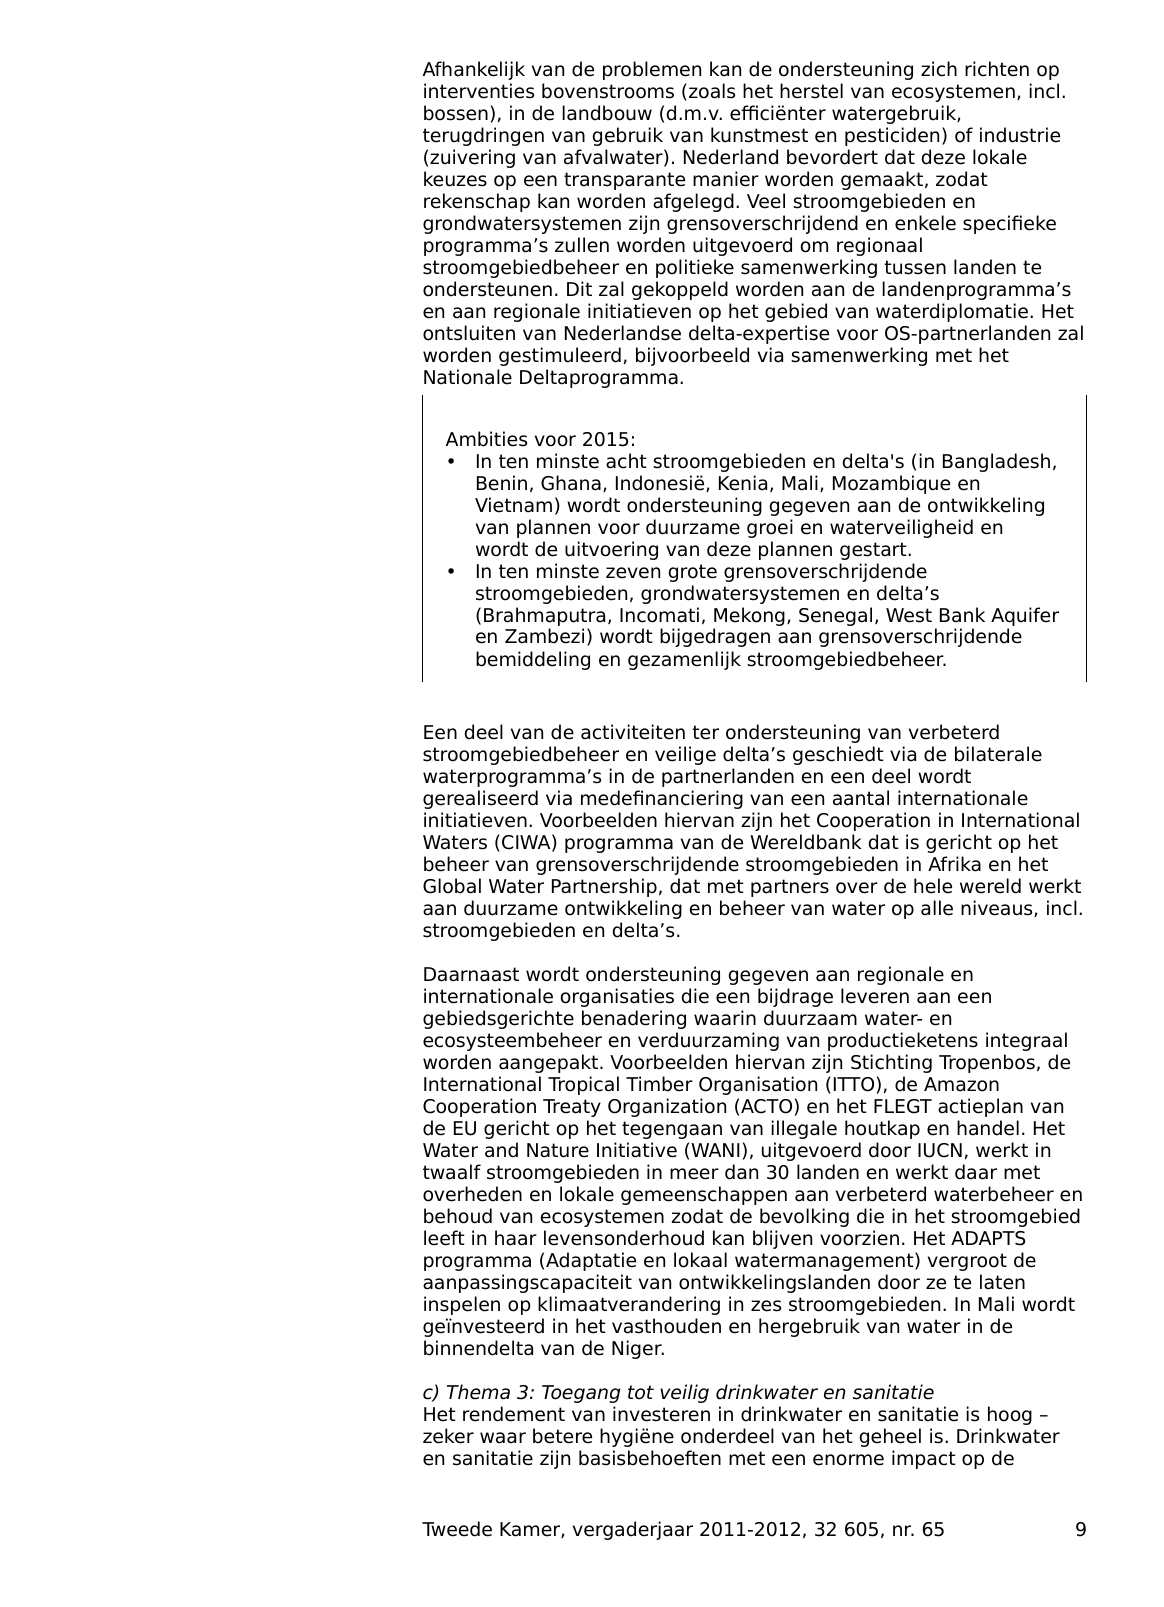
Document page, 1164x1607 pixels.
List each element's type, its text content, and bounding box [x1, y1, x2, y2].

subtitle c) Thema 3: Toegang tot veilig drinkwater en sanitatie [422, 1382, 1087, 1404]
text Een deel van de activiteiten ter ondersteuning van verbeterd stroomgebiedbeheer en veilige delta’s geschiedt via de bilaterale waterprogramma’s in de partnerlanden en een deel wordt gerealiseerd via medefinanciering van een aantal internationale initiatieven. Voorbeelden hiervan zijn het Cooperation in International Waters (CIWA) programma van de Wereldbank dat is gericht op het beheer van grensoverschrijdende stroomgebieden in Afrika en het Global Water Partnership, dat met partners over de hele wereld werkt aan duurzame ontwikkeling en beheer van water op alle niveaus, incl. stroomgebieden en delta’s. [422, 722, 1087, 942]
text Het rendement van investeren in drinkwater en sanitatie is hoog – zeker waar betere hygiëne onderdeel van het geheel is. Drinkwater en sanitatie zijn basisbehoeften met een enorme impact op de [422, 1404, 1087, 1470]
table_header Ambities voor 2015: • In ten minste acht stroomgebieden en delta's (in Bangladesh, Benin, Ghana, Indonesië, Kenia, Mali, Mozambique en Vietnam) wordt ondersteuning gegeven aan de ontwikkeling van plannen voor duurzame groei en waterveiligheid en wordt de uitvoering van deze plannen gestart. • In ten minste zeven grote grensoverschrijdende stroomgebieden, grondwatersystemen en delta’s (Brahmaputra, Incomati, Mekong, Senegal, West Bank Aquifer en Zambezi) wordt bijgedragen aan grensoverschrijdende bemiddeling en gezamenlijk stroomgebiedbeheer. [423, 395, 1086, 682]
text Daarnaast wordt ondersteuning gegeven aan regionale en internationale organisaties die een bijdrage leveren aan een gebiedsgerichte benadering waarin duurzaam water- en ecosysteembeheer en verduurzaming van productieketens integraal worden aangepakt. Voorbeelden hiervan zijn Stichting Tropenbos, de International Tropical Timber Organisation (ITTO), de Amazon Cooperation Treaty Organization (ACTO) en het FLEGT actieplan van de EU gericht op het tegengaan van illegale houtkap en handel. Het Water and Nature Initiative (WANI), uitgevoerd door IUCN, werkt in twaalf stroomgebieden in meer dan 30 landen en werkt daar met overheden en lokale gemeenschappen aan verbeterd waterbeheer en behoud van ecosystemen zodat de bevolking die in het stroomgebied leeft in haar levensonderhoud kan blijven voorzien. Het ADAPTS programma (Adaptatie en lokaal watermanagement) vergroot de aanpassingscapaciteit van ontwikkelingslanden door ze te laten inspelen op klimaatverandering in zes stroomgebieden. In Mali wordt geïnvesteerd in het vasthouden en hergebruik van water in de binnendelta van de Niger. [422, 964, 1087, 1360]
text Afhankelijk van de problemen kan de ondersteuning zich richten op interventies bovenstrooms (zoals het herstel van ecosystemen, incl. bossen), in de landbouw (d.m.v. efficiënter watergebruik, terugdringen van gebruik van kunstmest en pesticiden) of industrie (zuivering van afvalwater). Nederland bevordert dat deze lokale keuzes op een transparante manier worden gemaakt, zodat rekenschap kan worden afgelegd. Veel stroomgebieden en grondwatersystemen zijn grensoverschrijdend en enkele specifieke programma’s zullen worden uitgevoerd om regionaal stroomgebiedbeheer en politieke samenwerking tussen landen te ondersteunen. Dit zal gekoppeld worden aan de landenprogramma’s en aan regionale initiatieven op het gebied van waterdiplomatie. Het ontsluiten van Nederlandse delta-expertise voor OS-partnerlanden zal worden gestimuleerd, bijvoorbeeld via samenwerking met het Nationale Deltaprogramma. [422, 59, 1087, 389]
